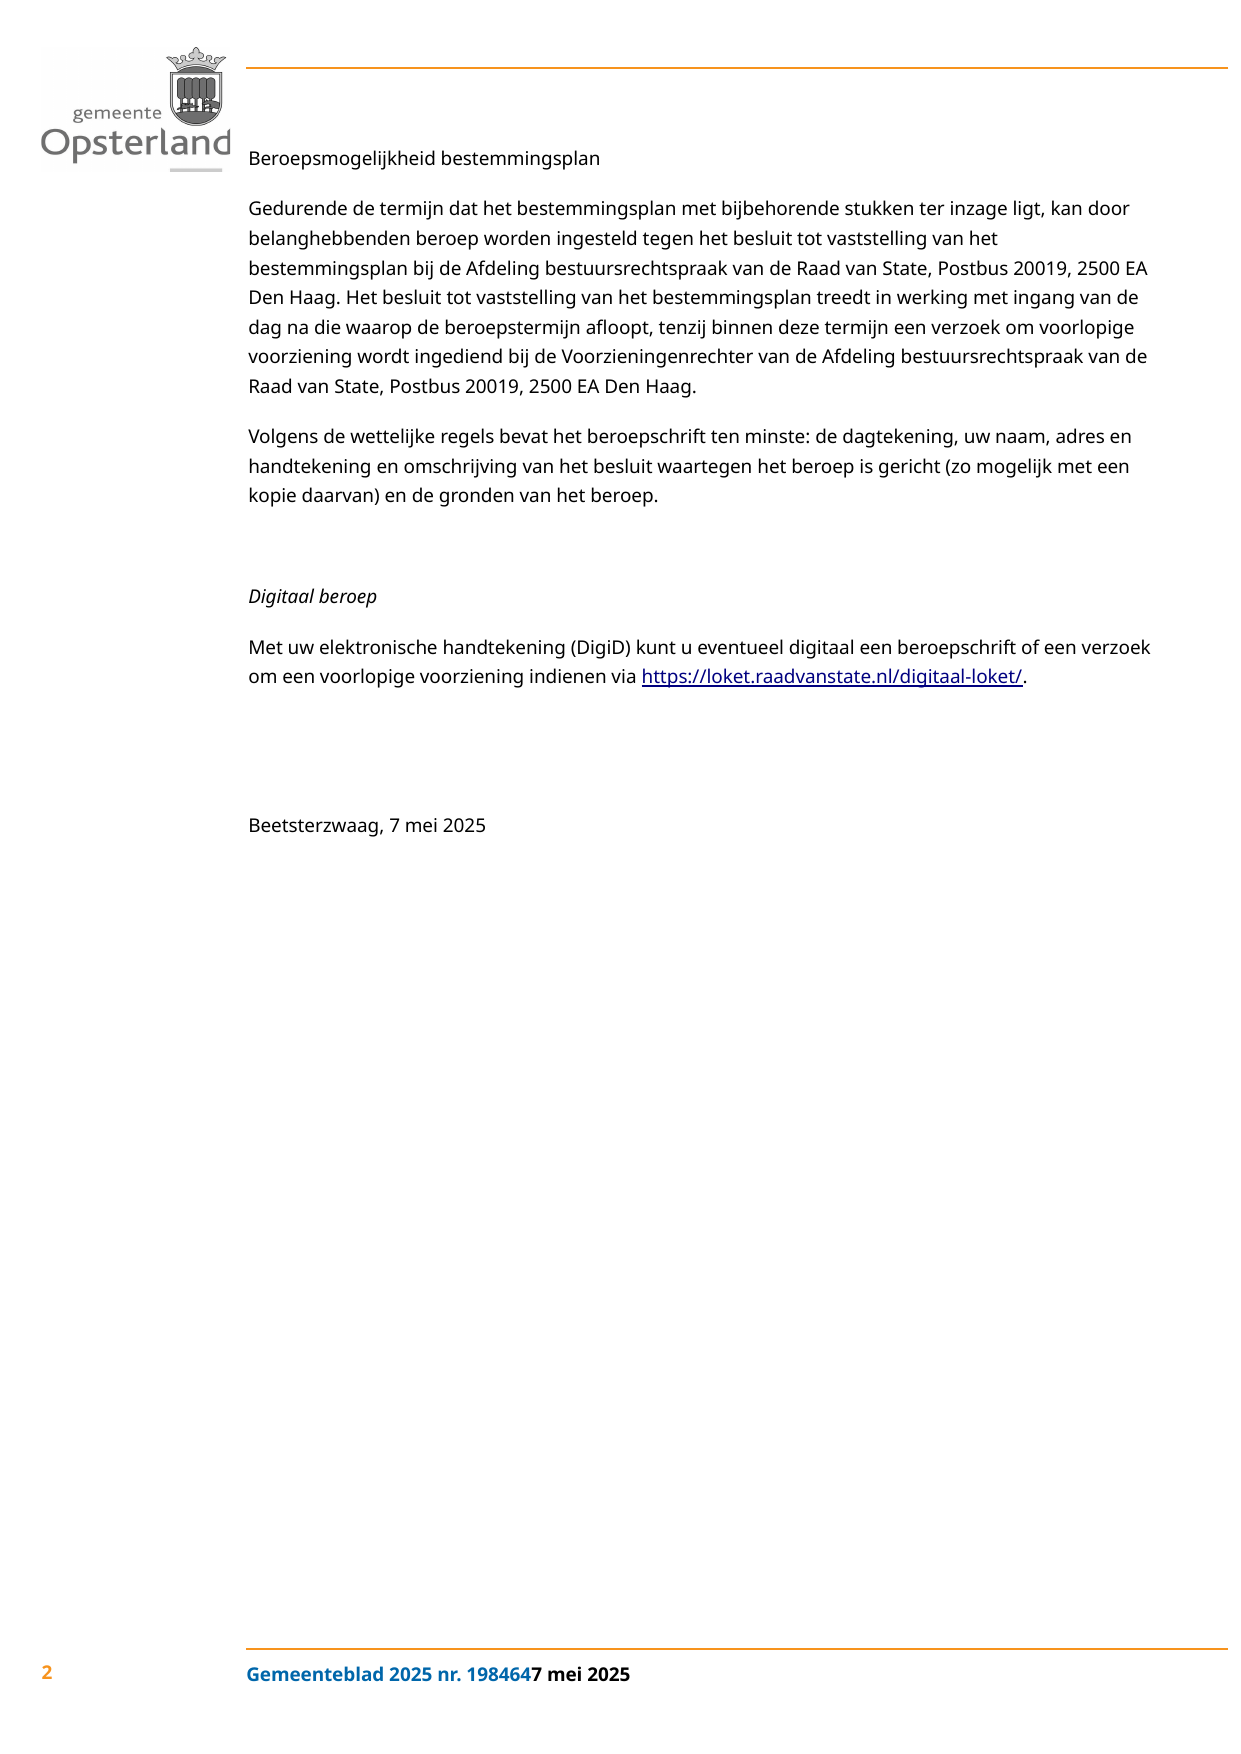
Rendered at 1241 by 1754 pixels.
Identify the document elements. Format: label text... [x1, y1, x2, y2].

text Beetsterzwaag, 7 mei 2025 [248, 812, 1152, 838]
picture [41, 47, 231, 172]
text Volgens de wettelijke regels bevat het beroepschrift ten minste: de dagtekening, uw naam, adres en handtekening en omschrijving van het besluit waartegen het beroep is gericht (zo mogelijk met een kopie daarvan) en de gronden van het beroep. [248, 423, 1152, 508]
text Digitaal beroep [248, 583, 1152, 609]
text Gedurende de termijn dat het bestemmingsplan met bijbehorende stukken ter inzage ligt, kan door belanghebbenden beroep worden ingesteld tegen het besluit tot vaststelling van het bestemmingsplan bij de Afdeling bestuursrechtspraak van de Raad van State, Postbus 20019, 2500 EA Den Haag. Het besluit tot vaststelling van het bestemmingsplan treedt in werking met ingang van de dag na die waarop de beroepstermijn afloopt, tenzij binnen deze termijn een verzoek om voorlopige voorziening wordt ingediend bij de Voorzieningenrechter van de Afdeling bestuursrechtspraak van de Raad van State, Postbus 20019, 2500 EA Den Haag. [248, 196, 1152, 399]
text Beroepsmogelijkheid bestemmingsplan [248, 145, 1152, 171]
text Met uw elektronische handtekening (DigiD) kunt u eventueel digitaal een beroepschrift of een verzoek om een voorlopige voorziening indienen via https://loket.raadvanstate.nl/digitaal-loket/. [248, 634, 1152, 689]
